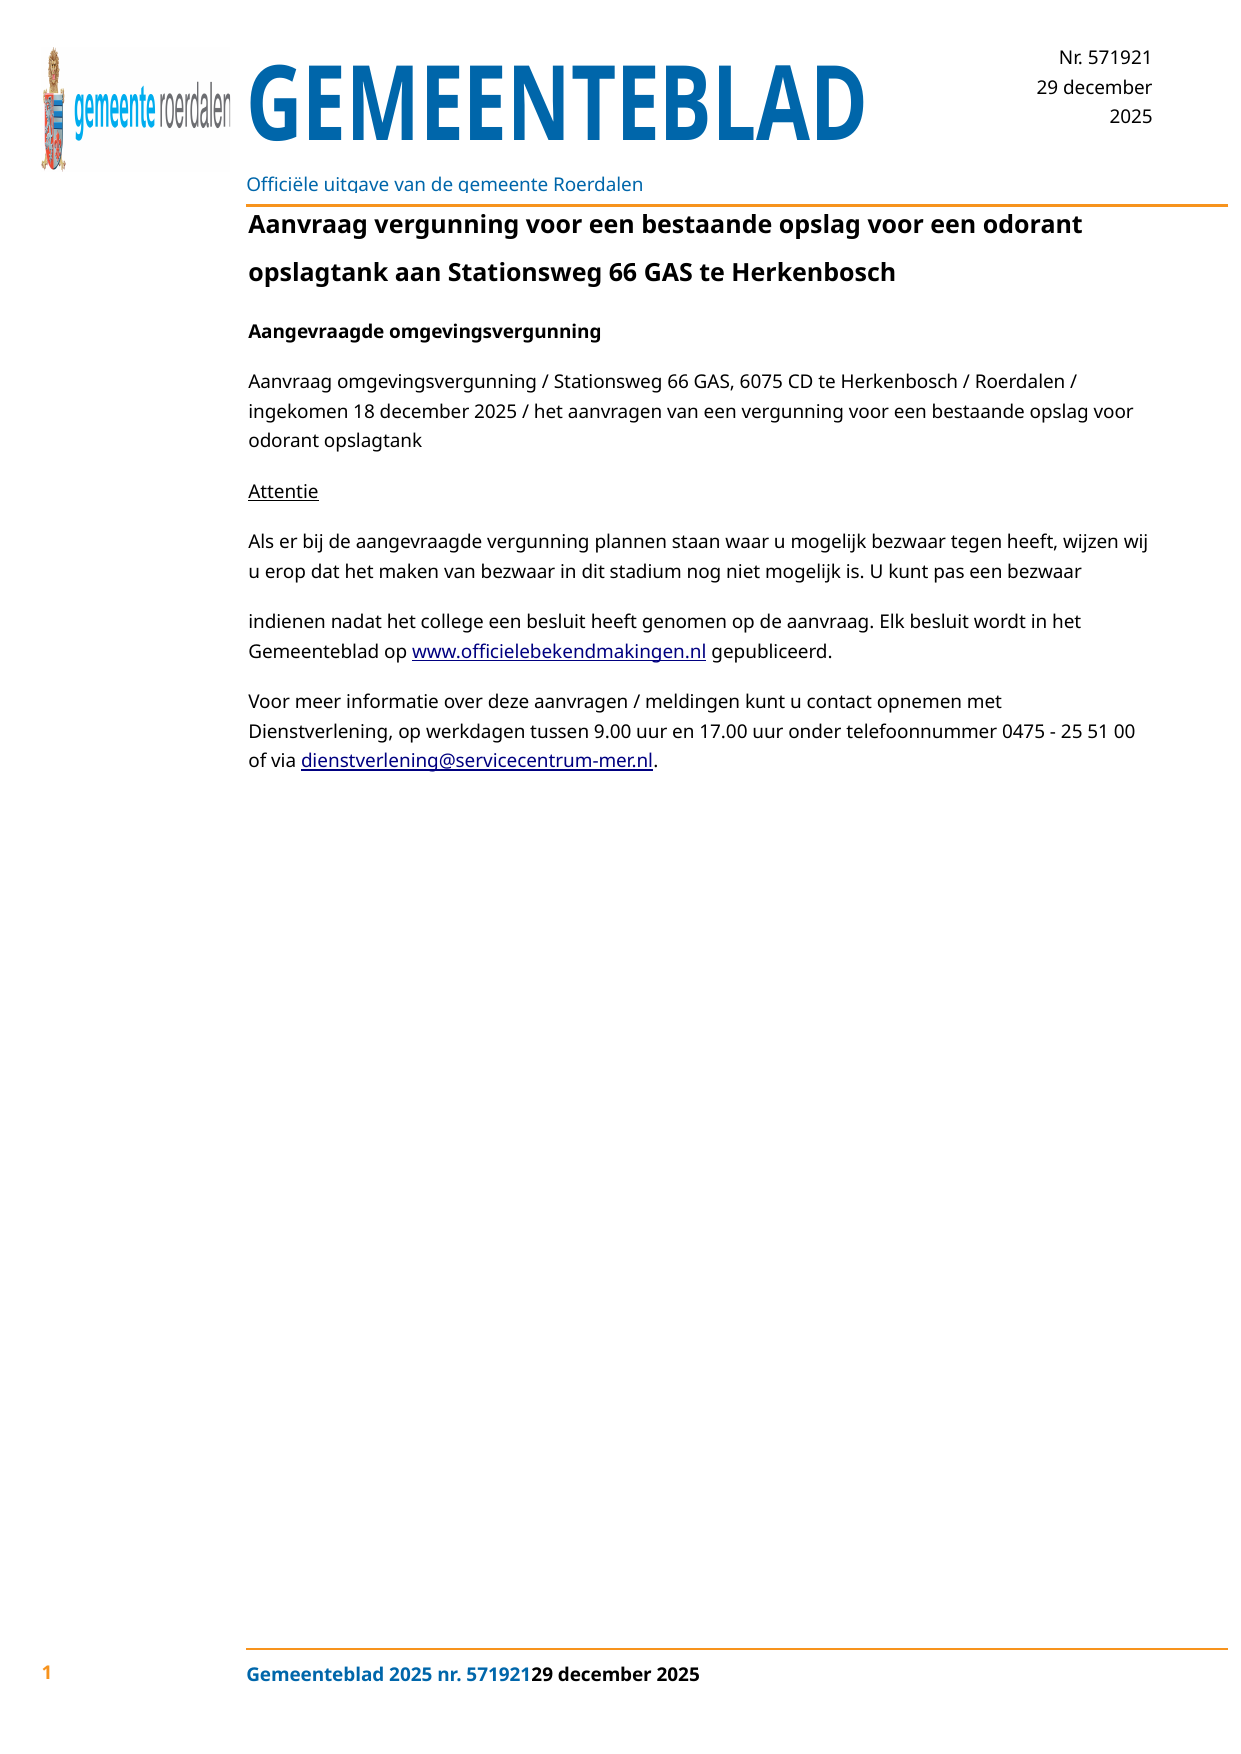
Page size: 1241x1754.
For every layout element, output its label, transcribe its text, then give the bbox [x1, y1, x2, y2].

text Voor meer informatie over deze aanvragen / meldingen kunt u contact opnemen met Dienstverlening, op werkdagen tussen 9.00 uur en 17.00 uur onder telefoonnummer 0475 - 25 51 00 of via dienstverlening@servicecentrum-mer.nl. [248, 688, 1152, 773]
text Attentie [248, 478, 1152, 504]
picture [41, 47, 231, 172]
text Aanvraag vergunning voor een bestaande opslag voor een odorant opslagtank aan Stationsweg 66 GAS te Herkenbosch [248, 207, 1152, 288]
text Als er bij de aangevraagde vergunning plannen staan waar u mogelijk bezwaar tegen heeft, wijzen wij u erop dat het maken van bezwaar in dit stadium nog niet mogelijk is. U kunt pas een bezwaar [248, 528, 1152, 584]
text Aangevraagde omgevingsvergunning [248, 318, 1152, 344]
text indienen nadat het college een besluit heeft genomen op de aanvraag. Elk besluit wordt in het Gemeenteblad op www.officielebekendmakingen.nl gepubliceerd. [248, 608, 1152, 664]
text Aanvraag omgevingsvergunning / Stationsweg 66 GAS, 6075 CD te Herkenbosch / Roerdalen / ingekomen 18 december 2025 / het aanvragen van een vergunning voor een bestaande opslag voor odorant opslagtank [248, 368, 1152, 453]
